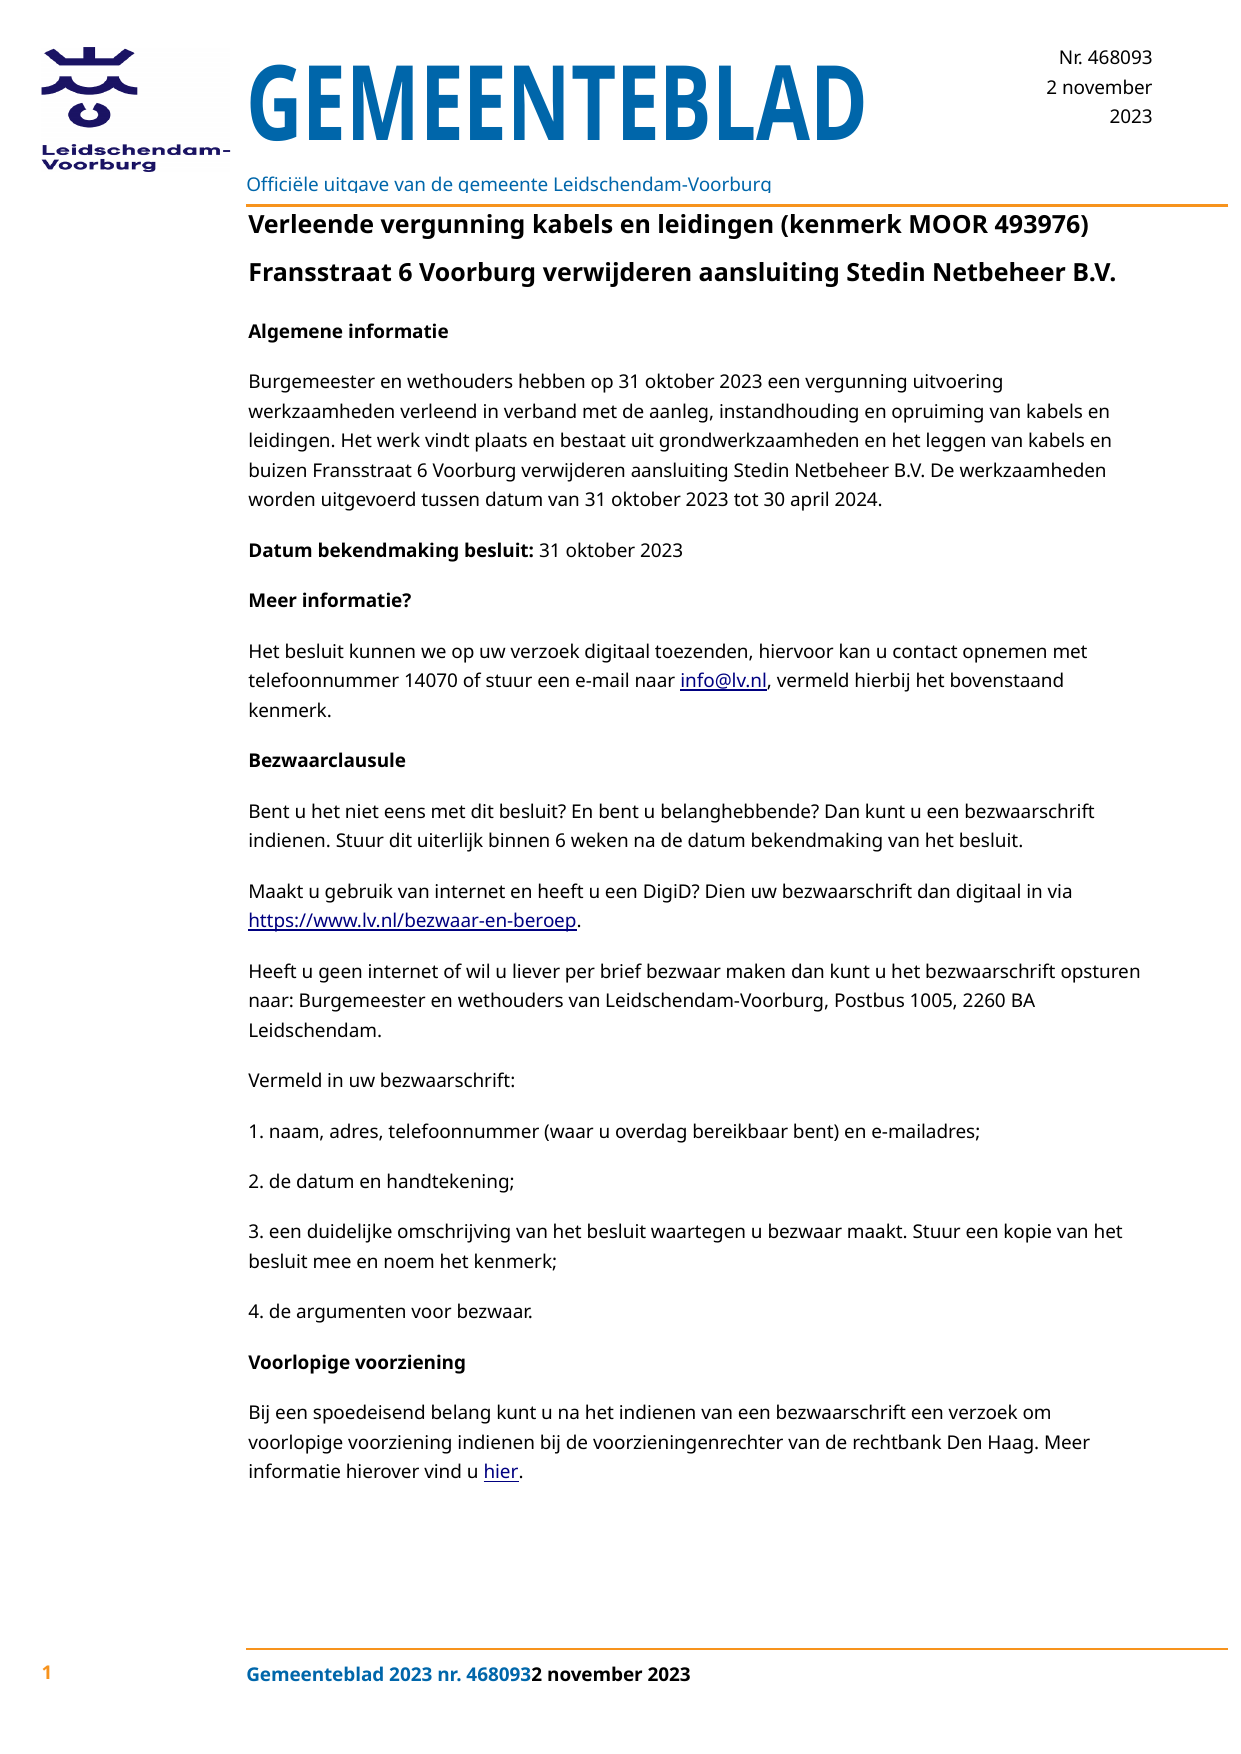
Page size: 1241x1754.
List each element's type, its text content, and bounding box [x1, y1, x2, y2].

text Heeft u geen internet of wil u liever per brief bezwaar maken dan kunt u het bezwaarschrift opsturen naar: Burgemeester en wethouders van Leidschendam-Voorburg, Postbus 1005, 2260 BA Leidschendam. [248, 958, 1152, 1043]
picture [41, 47, 231, 172]
text Verleende vergunning kabels en leidingen (kenmerk MOOR 493976) Fransstraat 6 Voorburg verwijderen aansluiting Stedin Netbeheer B.V. [248, 207, 1152, 288]
text 3. een duidelijke omschrijving van het besluit waartegen u bezwaar maakt. Stuur een kopie van het besluit mee en noem het kenmerk; [248, 1219, 1152, 1274]
text Algemene informatie [248, 318, 1152, 344]
text Vermeld in uw bezwaarschrift: [248, 1067, 1152, 1093]
text Burgemeester en wethouders hebben op 31 oktober 2023 een vergunning uitvoering werkzaamheden verleend in verband met de aanleg, instandhouding en opruiming van kabels en leidingen. Het werk vindt plaats en bestaat uit grondwerkzaamheden en het leggen van kabels en buizen Fransstraat 6 Voorburg verwijderen aansluiting Stedin Netbeheer B.V. De werkzaamheden worden uitgevoerd tussen datum van 31 oktober 2023 tot 30 april 2024. [248, 368, 1152, 512]
text Meer informatie? [248, 587, 1152, 613]
text Bent u het niet eens met dit besluit? En bent u belanghebbende? Dan kunt u een bezwaarschrift indienen. Stuur dit uiterlijk binnen 6 weken na de datum bekendmaking van het besluit. [248, 798, 1152, 853]
text 2. de datum en handtekening; [248, 1168, 1152, 1194]
text Bezwaarclausule [248, 747, 1152, 773]
text Datum bekendmaking besluit: 31 oktober 2023 [248, 537, 1152, 563]
text Het besluit kunnen we op uw verzoek digitaal toezenden, hiervoor kan u contact opnemen met telefoonnummer 14070 of stuur een e-mail naar info@lv.nl, vermeld hierbij het bovenstaand kenmerk. [248, 638, 1152, 723]
text 1. naam, adres, telefoonnummer (waar u overdag bereikbaar bent) en e-mailadres; [248, 1118, 1152, 1144]
text Maakt u gebruik van internet en heeft u een DigiD? Dien uw bezwaarschrift dan digitaal in via https://www.lv.nl/bezwaar-en-beroep. [248, 878, 1152, 933]
text 4. de argumenten voor bezwaar. [248, 1299, 1152, 1324]
text Bij een spoedeisend belang kunt u na het indienen van een bezwaarschrift een verzoek om voorlopige voorziening indienen bij de voorzieningenrechter van de rechtbank Den Haag. Meer informatie hierover vind u hier. [248, 1399, 1152, 1484]
text Voorlopige voorziening [248, 1349, 1152, 1375]
